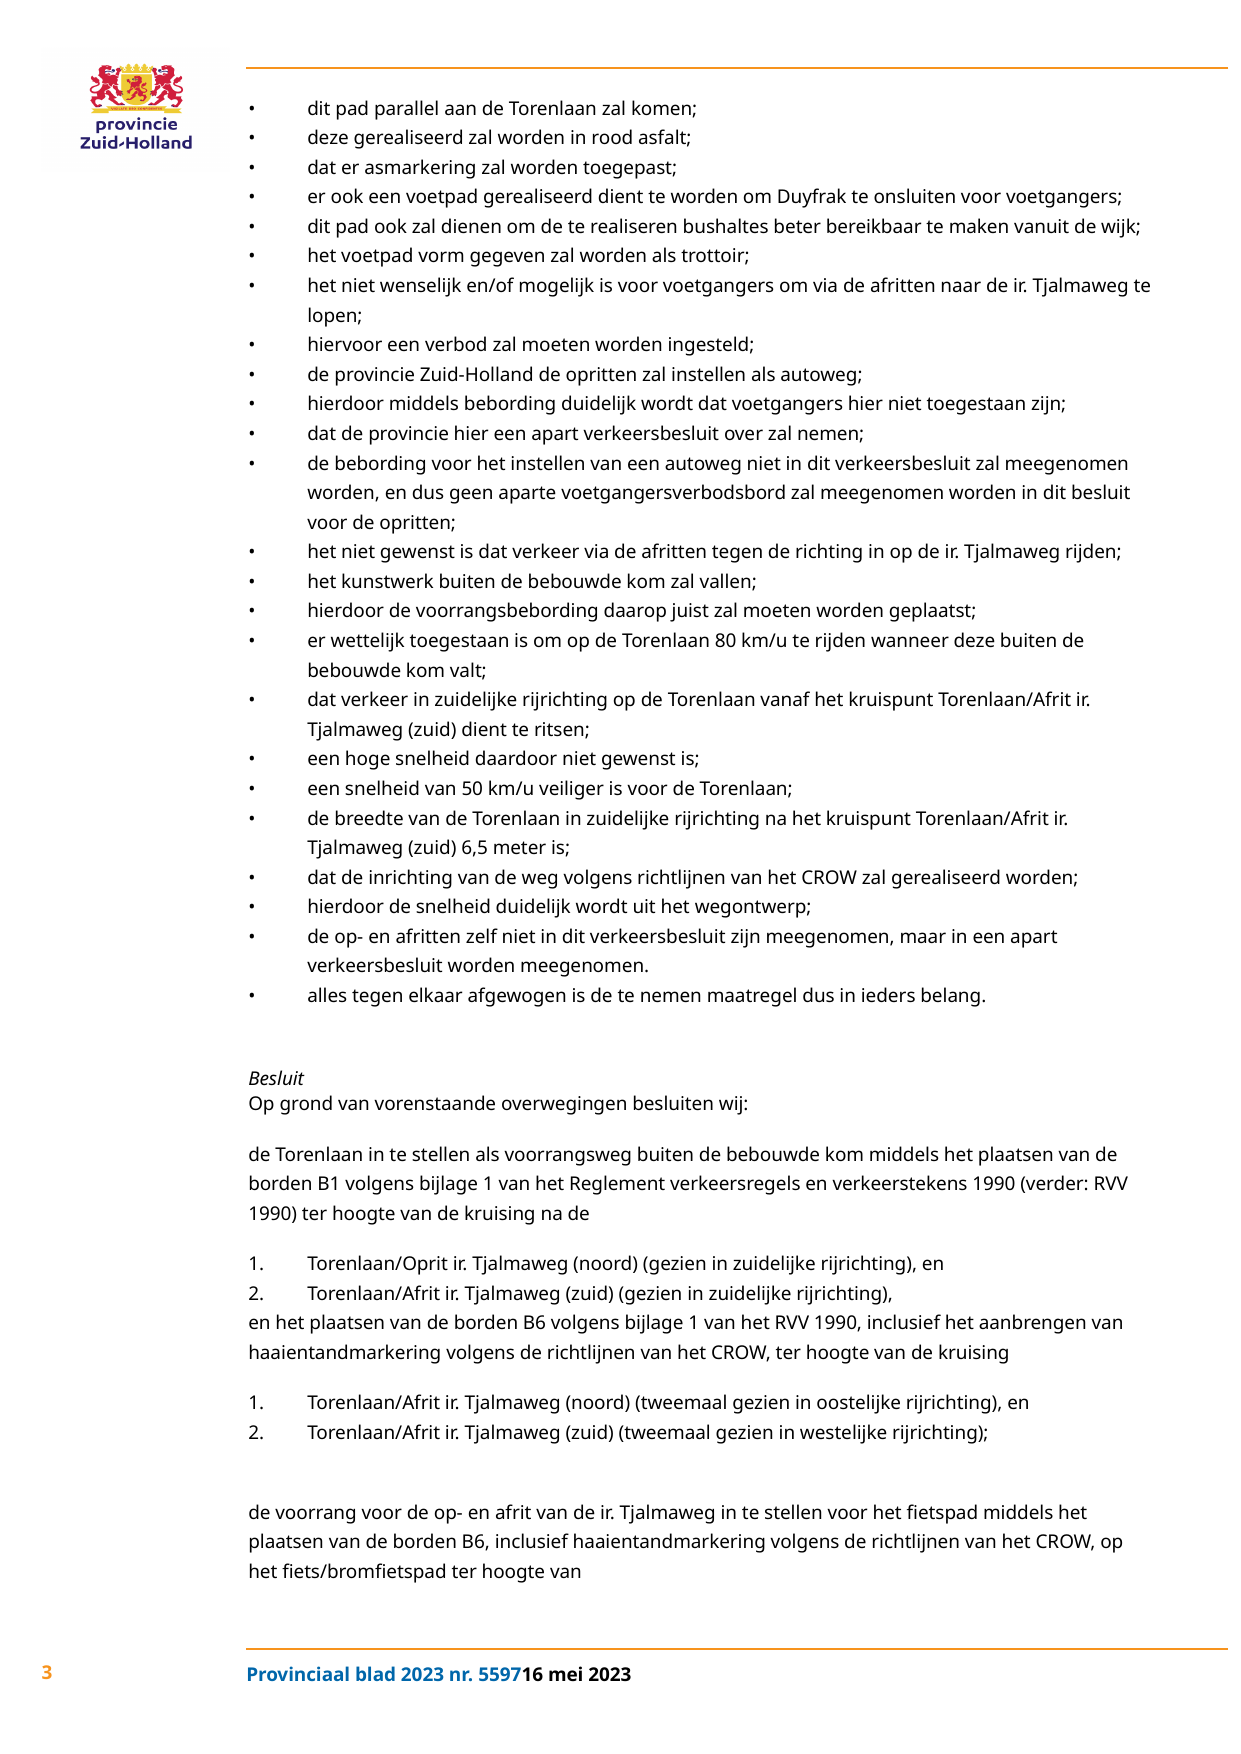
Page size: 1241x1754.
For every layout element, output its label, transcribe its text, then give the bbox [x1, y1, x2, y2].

list Torenlaan/Afrit ir. Tjalmaweg (noord) (tweemaal gezien in oostelijke rijrichting), en [248, 1389, 1152, 1415]
list deze gerealiseerd zal worden in rood asfalt; [248, 124, 1152, 150]
list hierdoor de voorrangsbebording daarop juist zal moeten worden geplaatst; [248, 598, 1152, 623]
list dit pad ook zal dienen om de te realiseren bushaltes beter bereikbaar te maken vanuit de wijk; [248, 213, 1152, 239]
list Torenlaan/Oprit ir. Tjalmaweg (noord) (gezien in zuidelijke rijrichting), en [248, 1250, 1152, 1276]
list hierdoor de snelheid duidelijk wordt uit het wegontwerp; [248, 893, 1152, 919]
list de breedte van de Torenlaan in zuidelijke rijrichting na het kruispunt Torenlaan/Afrit ir. Tjalmaweg (zuid) 6,5 meter is; [248, 805, 1152, 860]
list er wettelijk toegestaan is om op de Torenlaan 80 km/u te rijden wanneer deze buiten de bebouwde kom valt; [248, 627, 1152, 683]
list het kunstwerk buiten de bebouwde kom zal vallen; [248, 568, 1152, 594]
list alles tegen elkaar afgewogen is de te nemen maatregel dus in ieders belang. [248, 982, 1152, 1008]
list de provincie Zuid-Holland de opritten zal instellen als autoweg; [248, 361, 1152, 387]
list dat de inrichting van de weg volgens richtlijnen van het CROW zal gerealiseerd worden; [248, 864, 1152, 890]
list de bebording voor het instellen van een autoweg niet in dit verkeersbesluit zal meegenomen worden, en dus geen aparte voetgangersverbodsbord zal meegenomen worden in dit besluit voor de opritten; [248, 450, 1152, 535]
list dit pad parallel aan de Torenlaan zal komen; [248, 95, 1152, 121]
list hiervoor een verbod zal moeten worden ingesteld; [248, 331, 1152, 357]
list Torenlaan/Afrit ir. Tjalmaweg (zuid) (gezien in zuidelijke rijrichting), [248, 1280, 1152, 1306]
list er ook een voetpad gerealiseerd dient te worden om Duyfrak te onsluiten voor voetgangers; [248, 183, 1152, 209]
picture [41, 47, 231, 172]
list het niet gewenst is dat verkeer via de afritten tegen de richting in op de ir. Tjalmaweg rijden; [248, 538, 1152, 564]
text Op grond van vorenstaande overwegingen besluiten wij: [248, 1090, 1152, 1116]
list dat er asmarkering zal worden toegepast; [248, 154, 1152, 180]
list de op- en afritten zelf niet in dit verkeersbesluit zijn meegenomen, maar in een apart verkeersbesluit worden meegenomen. [248, 923, 1152, 978]
list het voetpad vorm gegeven zal worden als trottoir; [248, 243, 1152, 268]
list een hoge snelheid daardoor niet gewenst is; [248, 746, 1152, 771]
list dat de provincie hier een apart verkeersbesluit over zal nemen; [248, 420, 1152, 446]
list het niet wenselijk en/of mogelijk is voor voetgangers om via de afritten naar de ir. Tjalmaweg te lopen; [248, 272, 1152, 328]
text Besluit [248, 1065, 1152, 1090]
text en het plaatsen van de borden B6 volgens bijlage 1 van het RVV 1990, inclusief het aanbrengen van haaientandmarkering volgens de richtlijnen van het CROW, ter hoogte van de kruising [248, 1309, 1152, 1365]
text de Torenlaan in te stellen als voorrangsweg buiten de bebouwde kom middels het plaatsen van de borden B1 volgens bijlage 1 van het Reglement verkeersregels en verkeerstekens 1990 (verder: RVV 1990) ter hoogte van de kruising na de [248, 1141, 1152, 1226]
list een snelheid van 50 km/u veiliger is voor de Torenlaan; [248, 775, 1152, 801]
text de voorrang voor de op- en afrit van de ir. Tjalmaweg in te stellen voor het fietspad middels het plaatsen van de borden B6, inclusief haaientandmarkering volgens de richtlijnen van het CROW, op het fiets/bromfietspad ter hoogte van [248, 1499, 1152, 1584]
list dat verkeer in zuidelijke rijrichting op de Torenlaan vanaf het kruispunt Torenlaan/Afrit ir. Tjalmaweg (zuid) dient te ritsen; [248, 686, 1152, 742]
list hierdoor middels bebording duidelijk wordt dat voetgangers hier niet toegestaan zijn; [248, 391, 1152, 416]
list Torenlaan/Afrit ir. Tjalmaweg (zuid) (tweemaal gezien in westelijke rijrichting); [248, 1419, 1152, 1445]
